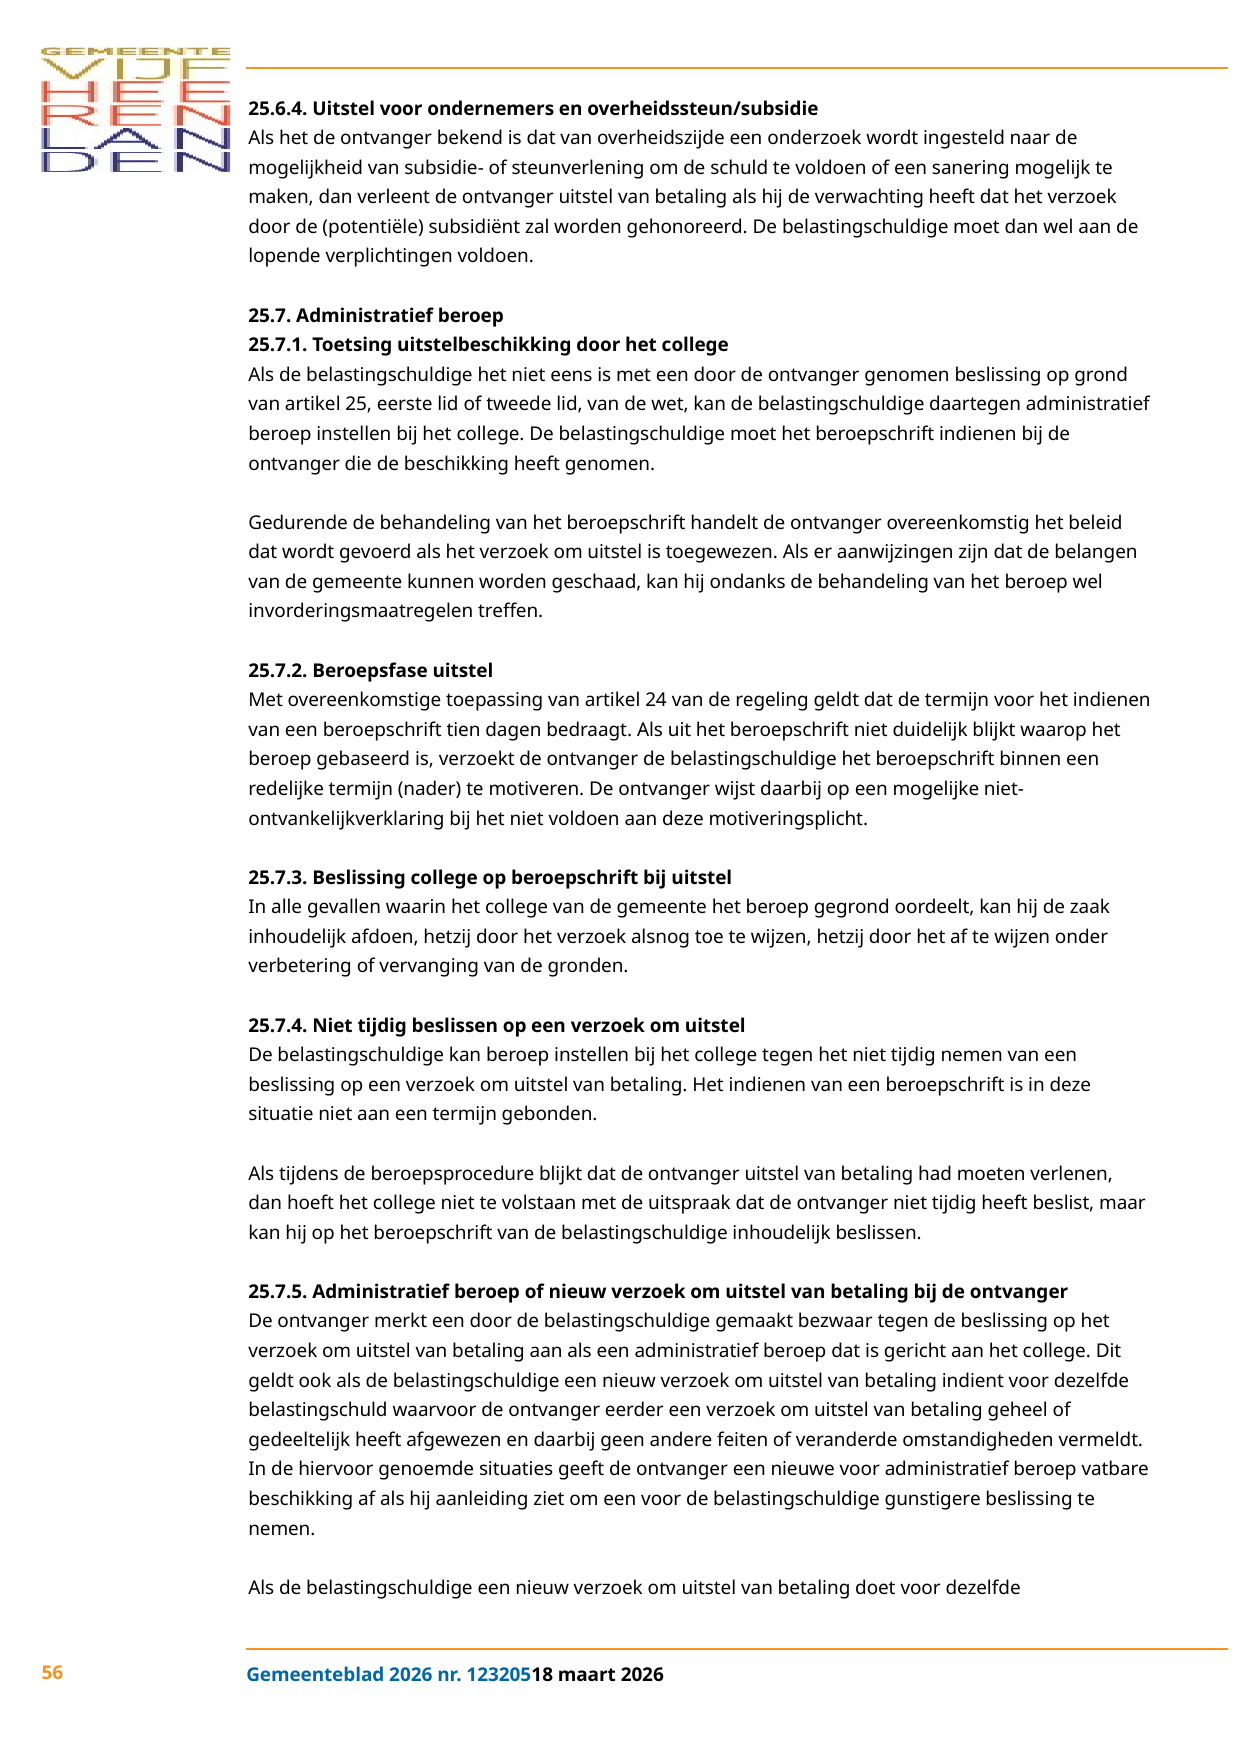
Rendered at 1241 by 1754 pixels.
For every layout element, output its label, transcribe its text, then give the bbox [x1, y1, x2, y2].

text Gedurende de behandeling van het beroepschrift handelt de ontvanger overeenkomstig het beleid dat wordt gevoerd als het verzoek om uitstel is toegewezen. Als er aanwijzingen zijn dat de belangen van de gemeente kunnen worden geschaad, kan hij ondanks de behandeling van het beroep wel invorderingsmaatregelen treffen. [248, 509, 1152, 623]
text 25.7.4. Niet tijdig beslissen op een verzoek om uitstel [248, 1012, 1152, 1038]
text 25.7. Administratief beroep [248, 302, 1152, 328]
text De ontvanger merkt een door de belastingschuldige gemaakt bezwaar tegen de beslissing op het verzoek om uitstel van betaling aan als een administratief beroep dat is gericht aan het college. Dit geldt ook als de belastingschuldige een nieuw verzoek om uitstel van betaling indient voor dezelfde belastingschuld waarvoor de ontvanger eerder een verzoek om uitstel van betaling geheel of gedeeltelijk heeft afgewezen en daarbij geen andere feiten of veranderde omstandigheden vermeldt. [248, 1308, 1152, 1452]
text In alle gevallen waarin het college van de gemeente het beroep gegrond oordeelt, kan hij de zaak inhoudelijk afdoen, hetzij door het verzoek alsnog toe te wijzen, hetzij door het af te wijzen onder verbetering of vervanging van de gronden. [248, 893, 1152, 978]
text Als de belastingschuldige een nieuw verzoek om uitstel van betaling doet voor dezelfde [248, 1574, 1152, 1600]
text 25.7.1. Toetsing uitstelbeschikking door het college [248, 331, 1152, 357]
text Met overeenkomstige toepassing van artikel 24 van de regeling geldt dat de termijn voor het indienen van een beroepschrift tien dagen bedraagt. Als uit het beroepschrift niet duidelijk blijkt waarop het beroep gebaseerd is, verzoekt de ontvanger de belastingschuldige het beroepschrift binnen een redelijke termijn (nader) te motiveren. De ontvanger wijst daarbij op een mogelijke niet-ontvankelijkverklaring bij het niet voldoen aan deze motiveringsplicht. [248, 686, 1152, 831]
text 25.6.4. Uitstel voor ondernemers en overheidssteun/subsidie [248, 95, 1152, 121]
text Als tijdens de beroepsprocedure blijkt dat de ontvanger uitstel van betaling had moeten verlenen, dan hoeft het college niet te volstaan met de uitspraak dat de ontvanger niet tijdig heeft beslist, maar kan hij op het beroepschrift van de belastingschuldige inhoudelijk beslissen. [248, 1160, 1152, 1245]
text 25.7.3. Beslissing college op beroepschrift bij uitstel [248, 864, 1152, 890]
text 25.7.2. Beroepsfase uitstel [248, 657, 1152, 683]
text Als het de ontvanger bekend is dat van overheidszijde een onderzoek wordt ingesteld naar de mogelijkheid van subsidie- of steunverlening om de schuld te voldoen of een sanering mogelijk te maken, dan verleent de ontvanger uitstel van betaling als hij de verwachting heeft dat het verzoek door de (potentiële) subsidiënt zal worden gehonoreerd. De belastingschuldige moet dan wel aan de lopende verplichtingen voldoen. [248, 124, 1152, 268]
text Als de belastingschuldige het niet eens is met een door de ontvanger genomen beslissing op grond van artikel 25, eerste lid of tweede lid, van de wet, kan de belastingschuldige daartegen administratief beroep instellen bij het college. De belastingschuldige moet het beroepschrift indienen bij de ontvanger die de beschikking heeft genomen. [248, 361, 1152, 476]
text In de hiervoor genoemde situaties geeft de ontvanger een nieuwe voor administratief beroep vatbare beschikking af als hij aanleiding ziet om een voor de belastingschuldige gunstigere beslissing te nemen. [248, 1456, 1152, 1541]
picture [41, 47, 231, 172]
text 25.7.5. Administratief beroep of nieuw verzoek om uitstel van betaling bij de ontvanger [248, 1278, 1152, 1304]
text De belastingschuldige kan beroep instellen bij het college tegen het niet tijdig nemen van een beslissing op een verzoek om uitstel van betaling. Het indienen van een beroepschrift is in deze situatie niet aan een termijn gebonden. [248, 1041, 1152, 1126]
